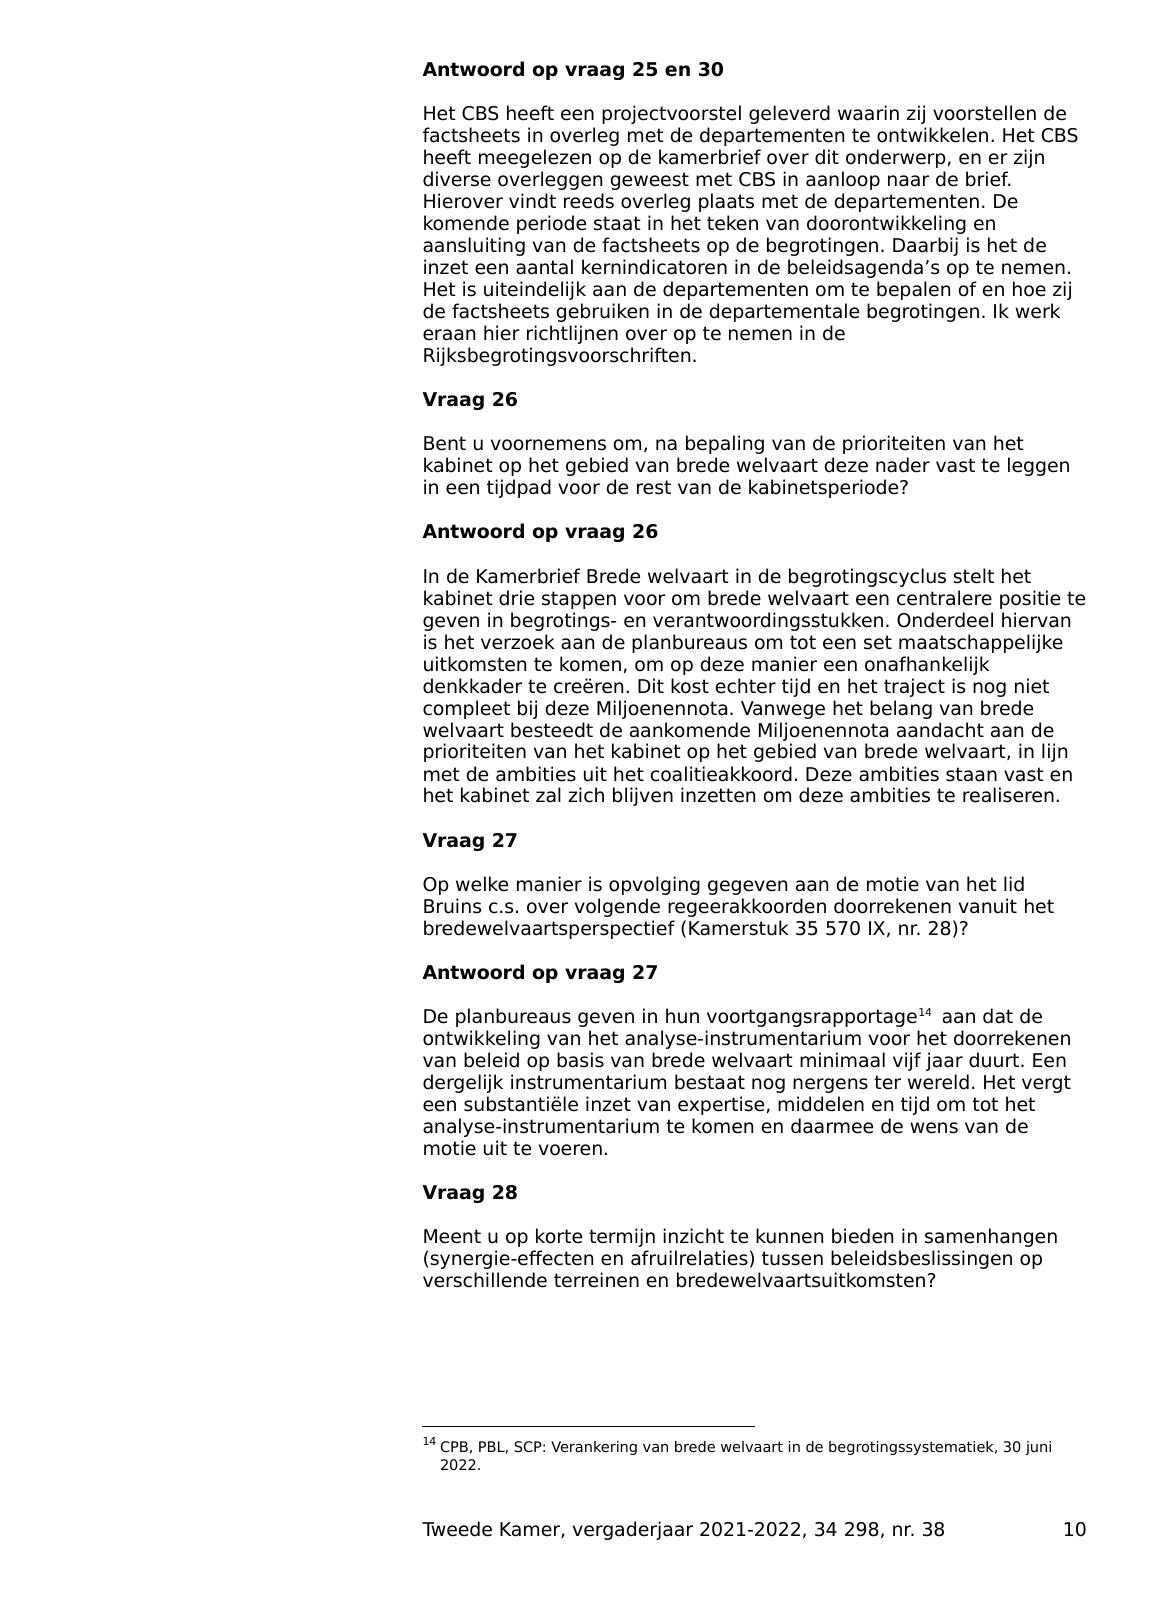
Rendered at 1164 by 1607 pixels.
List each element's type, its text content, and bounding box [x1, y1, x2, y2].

text In de Kamerbrief Brede welvaart in de begrotingscyclus stelt het kabinet drie stappen voor om brede welvaart een centralere positie te geven in begrotings- en verantwoordingsstukken. Onderdeel hiervan is het verzoek aan de planbureaus om tot een set maatschappelijke uitkomsten te komen, om op deze manier een onafhankelijk denkkader te creëren. Dit kost echter tijd en het traject is nog niet compleet bij deze Miljoenennota. Vanwege het belang van brede welvaart besteedt de aankomende Miljoenennota aandacht aan de prioriteiten van het kabinet op het gebied van brede welvaart, in lijn met de ambities uit het coalitieakkoord. Deze ambities staan vast en het kabinet zal zich blijven inzetten om deze ambities te realiseren. [422, 566, 1087, 807]
subtitle Antwoord op vraag 25 en 30 [422, 59, 1087, 81]
subtitle Vraag 28 [422, 1182, 1087, 1204]
subtitle Vraag 26 [422, 389, 1087, 411]
subtitle Antwoord op vraag 27 [422, 962, 1087, 984]
text Het CBS heeft een projectvoorstel geleverd waarin zij voorstellen de factsheets in overleg met de departementen te ontwikkelen. Het CBS heeft meegelezen op de kamerbrief over dit onderwerp, en er zijn diverse overleggen geweest met CBS in aanloop naar de brief. Hierover vindt reeds overleg plaats met de departementen. De komende periode staat in het teken van doorontwikkeling en aansluiting van de factsheets op de begrotingen. Daarbij is het de inzet een aantal kernindicatoren in de beleidsagenda’s op te nemen. Het is uiteindelijk aan de departementen om te bepalen of en hoe zij de factsheets gebruiken in de departementale begrotingen. Ik werk eraan hier richtlijnen over op te nemen in de Rijksbegrotingsvoorschriften. [422, 103, 1087, 367]
subtitle Antwoord op vraag 26 [422, 521, 1087, 543]
text CPB, PBL, SCP: Verankering van brede welvaart in de begrotingssystematiek, 30 juni 2022. [422, 1435, 1087, 1474]
text De planbureaus geven in hun voortgangsrapportage aan dat de ontwikkeling van het analyse-instrumentarium voor het doorrekenen van beleid op basis van brede welvaart minimaal vijf jaar duurt. Een dergelijk instrumentarium bestaat nog nergens ter wereld. Het vergt een substantiële inzet van expertise, middelen en tijd om tot het analyse-instrumentarium te komen en daarmee de wens van de motie uit te voeren. [422, 1006, 1087, 1160]
subtitle Vraag 27 [422, 829, 1087, 852]
text Meent u op korte termijn inzicht te kunnen bieden in samenhangen (synergie-effecten en afruilrelaties) tussen beleidsbeslissingen op verschillende terreinen en bredewelvaartsuitkomsten? [422, 1226, 1087, 1292]
text Bent u voornemens om, na bepaling van de prioriteiten van het kabinet op het gebied van brede welvaart deze nader vast te leggen in een tijdpad voor de rest van de kabinetsperiode? [422, 433, 1087, 499]
text Op welke manier is opvolging gegeven aan de motie van het lid Bruins c.s. over volgende regeerakkoorden doorrekenen vanuit het bredewelvaartsperspectief (Kamerstuk 35 570 IX, nr. 28)? [422, 874, 1087, 940]
